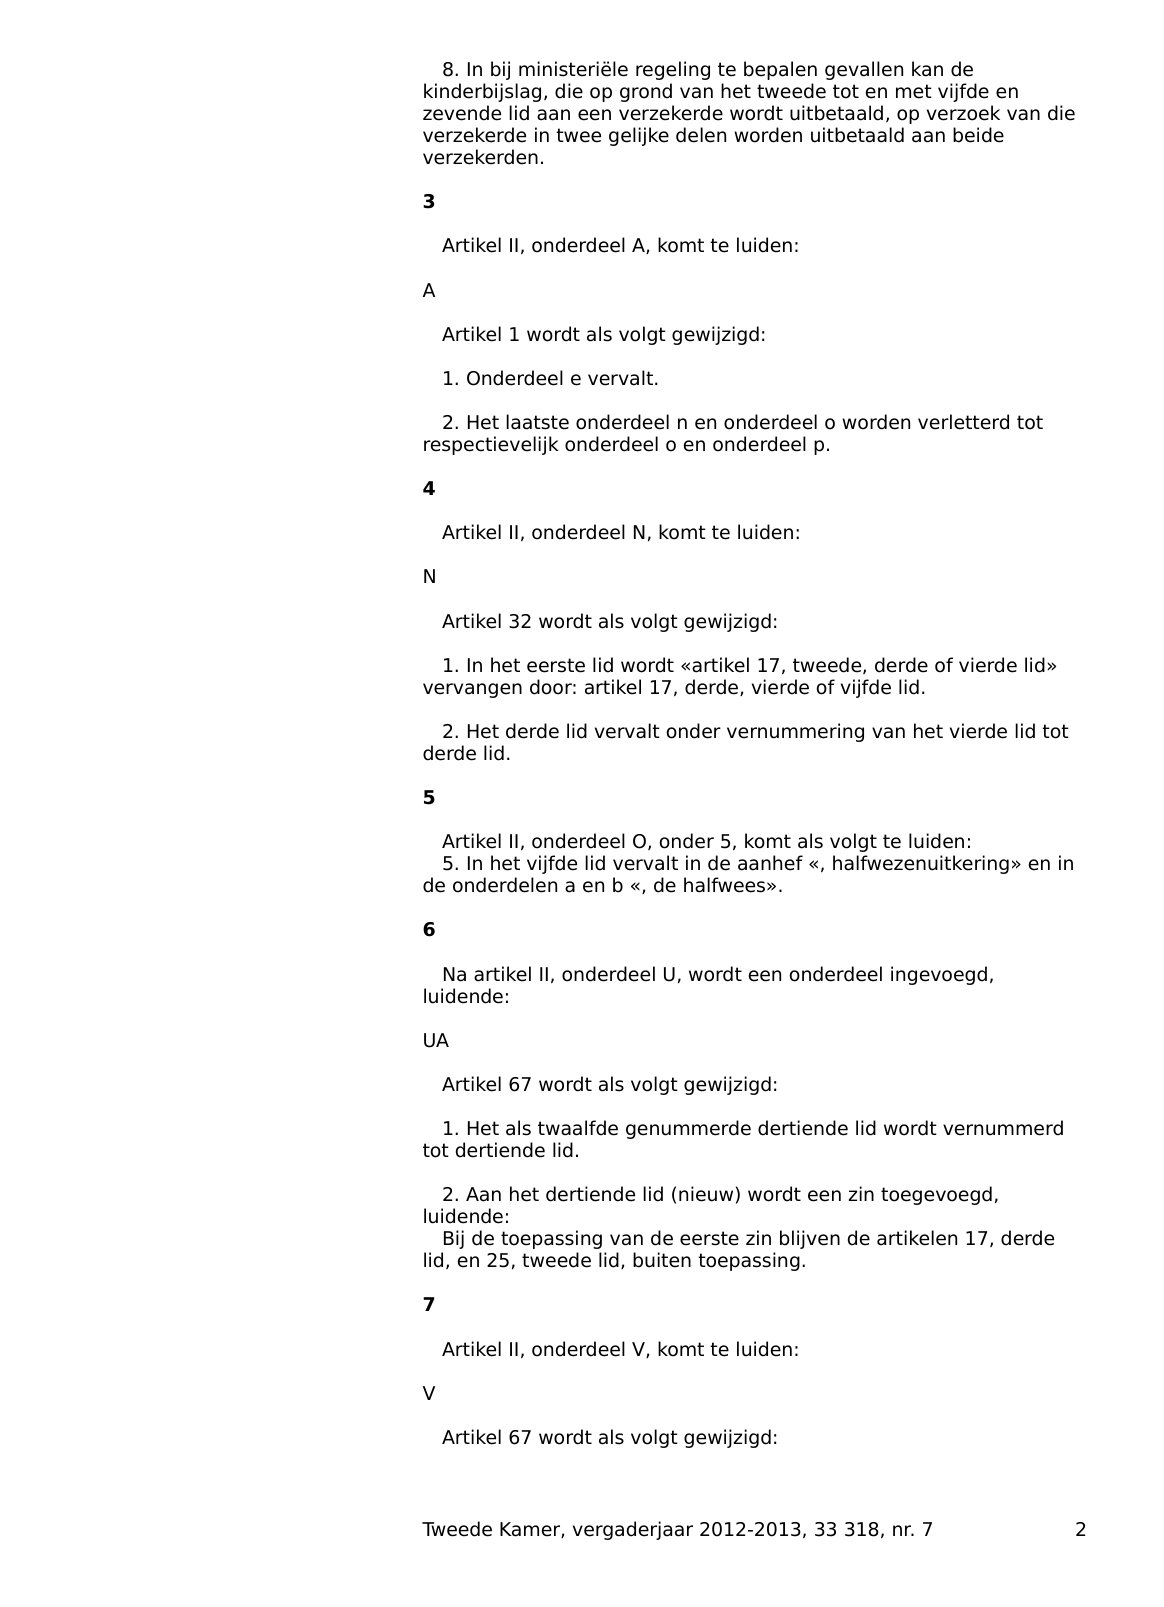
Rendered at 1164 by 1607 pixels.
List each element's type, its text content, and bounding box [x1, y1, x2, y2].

text Artikel II, onderdeel A, komt te luiden: [422, 235, 1087, 257]
subtitle 3 [422, 191, 1087, 213]
text Artikel II, onderdeel N, komt te luiden: [422, 522, 1087, 544]
subtitle UA [422, 1030, 1087, 1052]
subtitle V [422, 1383, 1087, 1404]
subtitle 4 [422, 478, 1087, 500]
text 5. In het vijfde lid vervalt in de aanhef «, halfwezenuitkering» en in de onderdelen a en b «, de halfwees». [422, 853, 1087, 897]
text Artikel II, onderdeel O, onder 5, komt als volgt te luiden: [422, 831, 1087, 853]
text Artikel II, onderdeel V, komt te luiden: [422, 1338, 1087, 1360]
text 2. Aan het dertiende lid (nieuw) wordt een zin toegevoegd, luidende: [422, 1184, 1087, 1228]
text Artikel 32 wordt als volgt gewijzigd: [422, 611, 1087, 633]
text Artikel 1 wordt als volgt gewijzigd: [422, 324, 1087, 346]
subtitle N [422, 566, 1087, 588]
text 1. Onderdeel e vervalt. [422, 368, 1087, 390]
text 1. Het als twaalfde genummerde dertiende lid wordt vernummerd tot dertiende lid. [422, 1118, 1087, 1162]
text 8. In bij ministeriële regeling te bepalen gevallen kan de kinderbijslag, die op grond van het tweede tot en met vijfde en zevende lid aan een verzekerde wordt uitbetaald, op verzoek van die verzekerde in twee gelijke delen worden uitbetaald aan beide verzekerden. [422, 59, 1087, 169]
text Bij de toepassing van de eerste zin blijven de artikelen 17, derde lid, en 25, tweede lid, buiten toepassing. [422, 1228, 1087, 1272]
subtitle A [422, 279, 1087, 301]
text 2. Het laatste onderdeel n en onderdeel o worden verletterd tot respectievelijk onderdeel o en onderdeel p. [422, 412, 1087, 456]
text 1. In het eerste lid wordt «artikel 17, tweede, derde of vierde lid» vervangen door: artikel 17, derde, vierde of vijfde lid. [422, 655, 1087, 699]
text Na artikel II, onderdeel U, wordt een onderdeel ingevoegd, luidende: [422, 963, 1087, 1007]
text Artikel 67 wordt als volgt gewijzigd: [422, 1074, 1087, 1096]
text Artikel 67 wordt als volgt gewijzigd: [422, 1427, 1087, 1449]
text 2. Het derde lid vervalt onder vernummering van het vierde lid tot derde lid. [422, 721, 1087, 765]
subtitle 5 [422, 787, 1087, 809]
subtitle 7 [422, 1294, 1087, 1316]
subtitle 6 [422, 919, 1087, 941]
